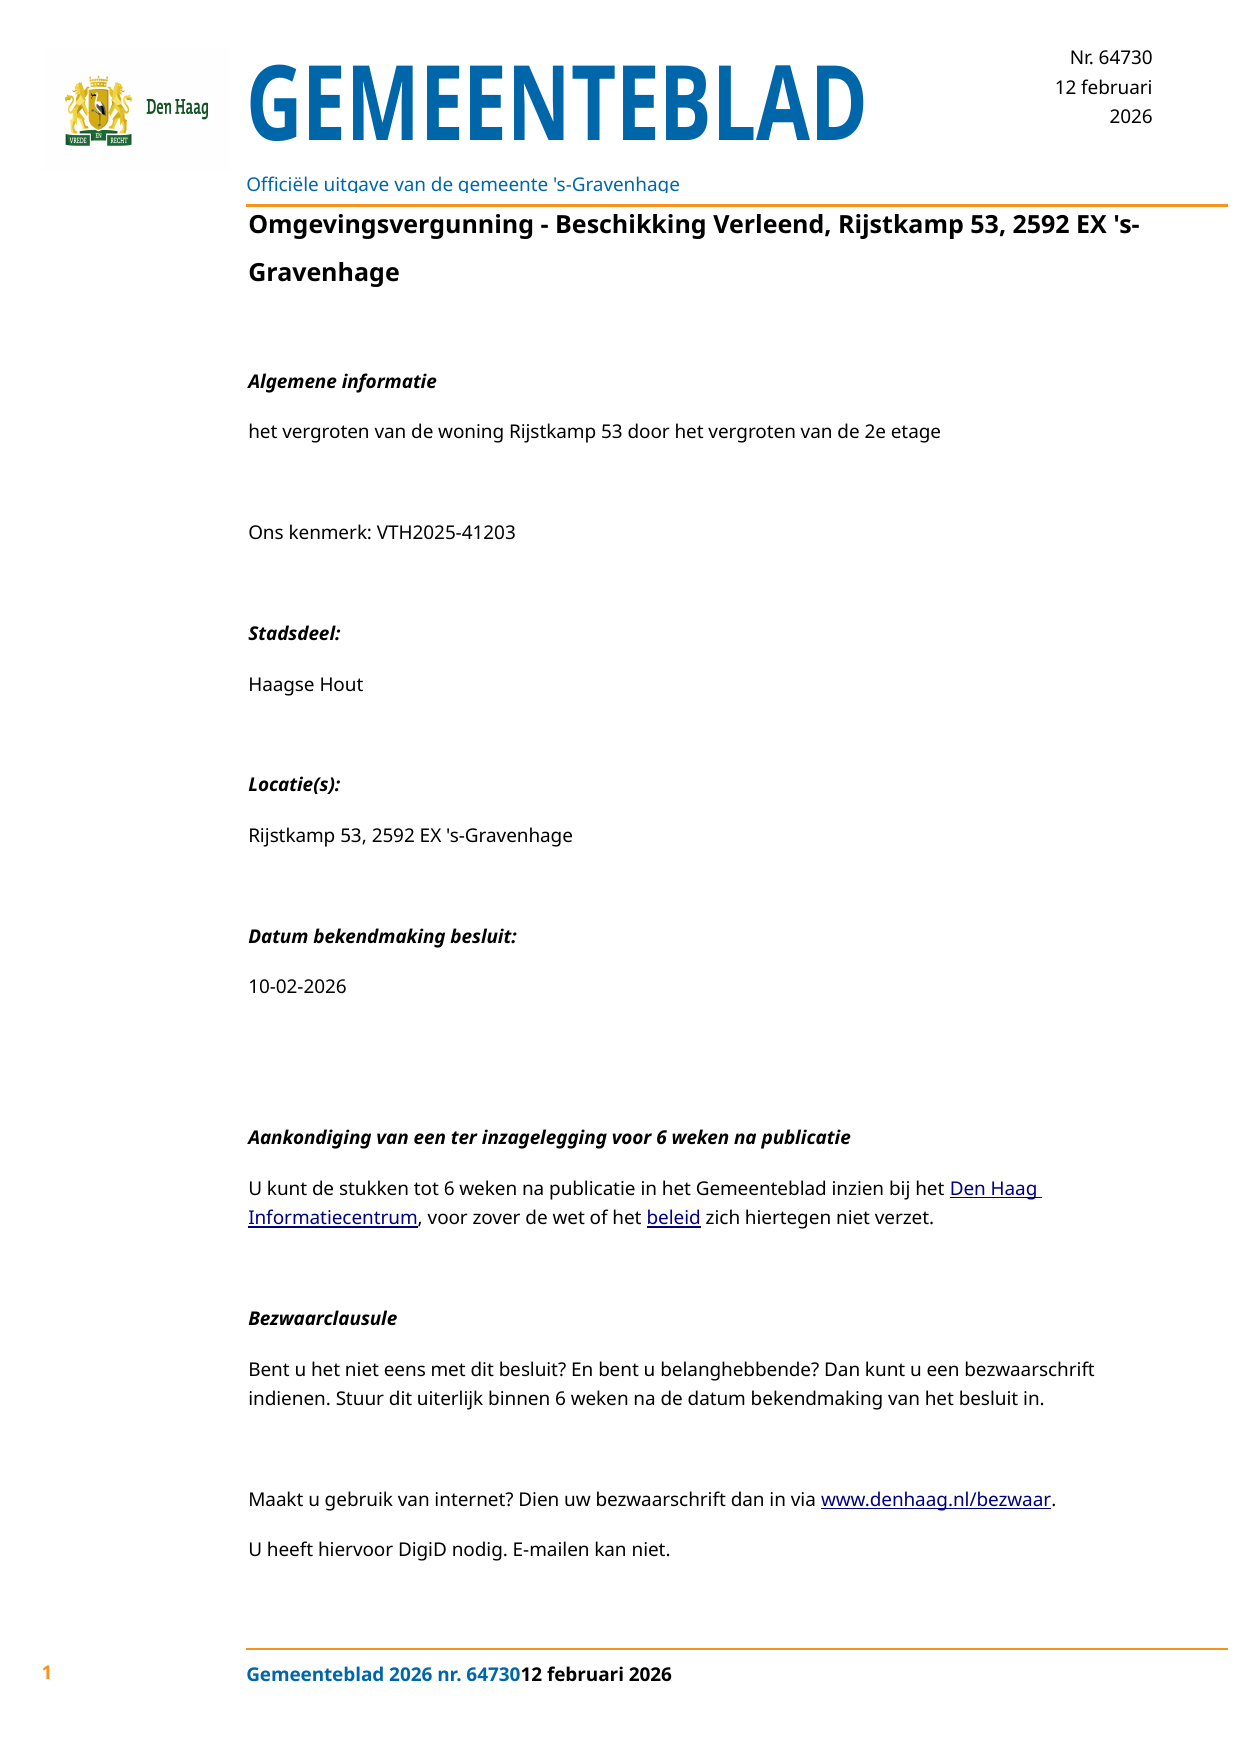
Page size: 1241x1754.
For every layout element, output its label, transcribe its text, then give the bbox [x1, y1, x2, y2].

text Ons kenmerk: VTH2025-41203 [248, 519, 1152, 545]
text Aankondiging van een ter inzagelegging voor 6 weken na publicatie [248, 1124, 1152, 1150]
text Bent u het niet eens met dit besluit? En bent u belanghebbende? Dan kunt u een bezwaarschrift indienen. Stuur dit uiterlijk binnen 6 weken na de datum bekendmaking van het besluit in. [248, 1356, 1152, 1411]
picture [41, 47, 231, 172]
text Omgevingsvergunning - Beschikking Verleend, Rijstkamp 53, 2592 EX 's-Gravenhage [248, 207, 1152, 288]
text Stadsdeel: [248, 620, 1152, 646]
text Rijstkamp 53, 2592 EX 's-Gravenhage [248, 822, 1152, 848]
text Locatie(s): [248, 772, 1152, 797]
text U heeft hiervoor DigiD nodig. E-mailen kan niet. [248, 1537, 1152, 1562]
text Haagse Hout [248, 671, 1152, 697]
text U kunt de stukken tot 6 weken na publicatie in het Gemeenteblad inzien bij het Den Haag Informatiecentrum, voor zover de wet of het beleid zich hiertegen niet verzet. [248, 1175, 1152, 1230]
text het vergroten van de woning Rijstkamp 53 door het vergroten van de 2e etage [248, 419, 1152, 444]
text Algemene informatie [248, 368, 1152, 394]
text Bezwaarclausule [248, 1305, 1152, 1331]
text Maakt u gebruik van internet? Dien uw bezwaarschrift dan in via www.denhaag.nl/bezwaar. [248, 1486, 1152, 1512]
text Datum bekendmaking besluit: [248, 923, 1152, 949]
text 10-02-2026 [248, 973, 1152, 999]
